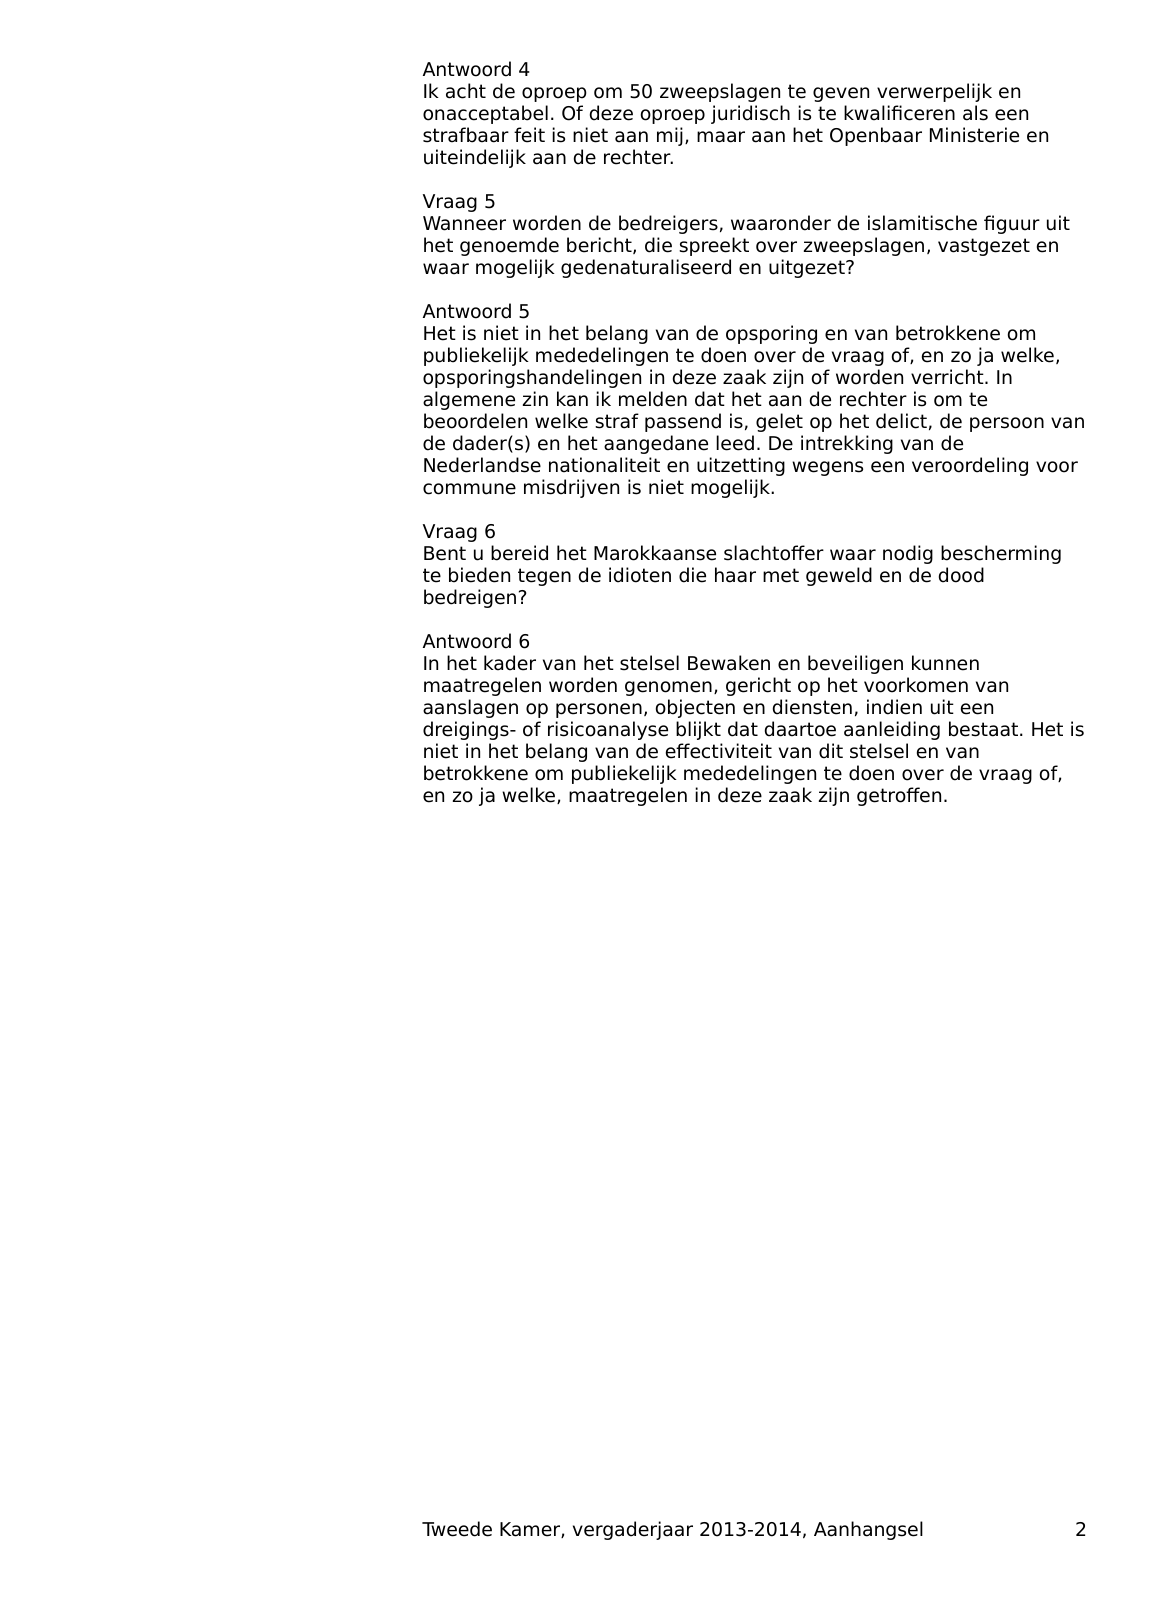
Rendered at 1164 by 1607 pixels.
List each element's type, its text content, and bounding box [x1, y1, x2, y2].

text In het kader van het stelsel Bewaken en beveiligen kunnen maatregelen worden genomen, gericht op het voorkomen van aanslagen op personen, objecten en diensten, indien uit een dreigings- of risicoanalyse blijkt dat daartoe aanleiding bestaat. Het is niet in het belang van de effectiviteit van dit stelsel en van betrokkene om publiekelijk mededelingen te doen over de vraag of, en zo ja welke, maatregelen in deze zaak zijn getroffen. [422, 653, 1087, 807]
text Antwoord 5 [422, 301, 1087, 323]
text Het is niet in het belang van de opsporing en van betrokkene om publiekelijk mededelingen te doen over de vraag of, en zo ja welke, opsporingshandelingen in deze zaak zijn of worden verricht. In algemene zin kan ik melden dat het aan de rechter is om te beoordelen welke straf passend is, gelet op het delict, de persoon van de dader(s) en het aangedane leed. De intrekking van de Nederlandse nationaliteit en uitzetting wegens een veroordeling voor commune misdrijven is niet mogelijk. [422, 323, 1087, 499]
text Bent u bereid het Marokkaanse slachtoffer waar nodig bescherming te bieden tegen de idioten die haar met geweld en de dood bedreigen? [422, 543, 1087, 609]
text Ik acht de oproep om 50 zweepslagen te geven verwerpelijk en onacceptabel. Of deze oproep juridisch is te kwalificeren als een strafbaar feit is niet aan mij, maar aan het Openbaar Ministerie en uiteindelijk aan de rechter. [422, 81, 1087, 169]
text Antwoord 4 [422, 59, 1087, 81]
text Wanneer worden de bedreigers, waaronder de islamitische figuur uit het genoemde bericht, die spreekt over zweepslagen, vastgezet en waar mogelijk gedenaturaliseerd en uitgezet? [422, 213, 1087, 279]
text Antwoord 6 [422, 631, 1087, 653]
text Vraag 5 [422, 191, 1087, 213]
text Vraag 6 [422, 521, 1087, 543]
